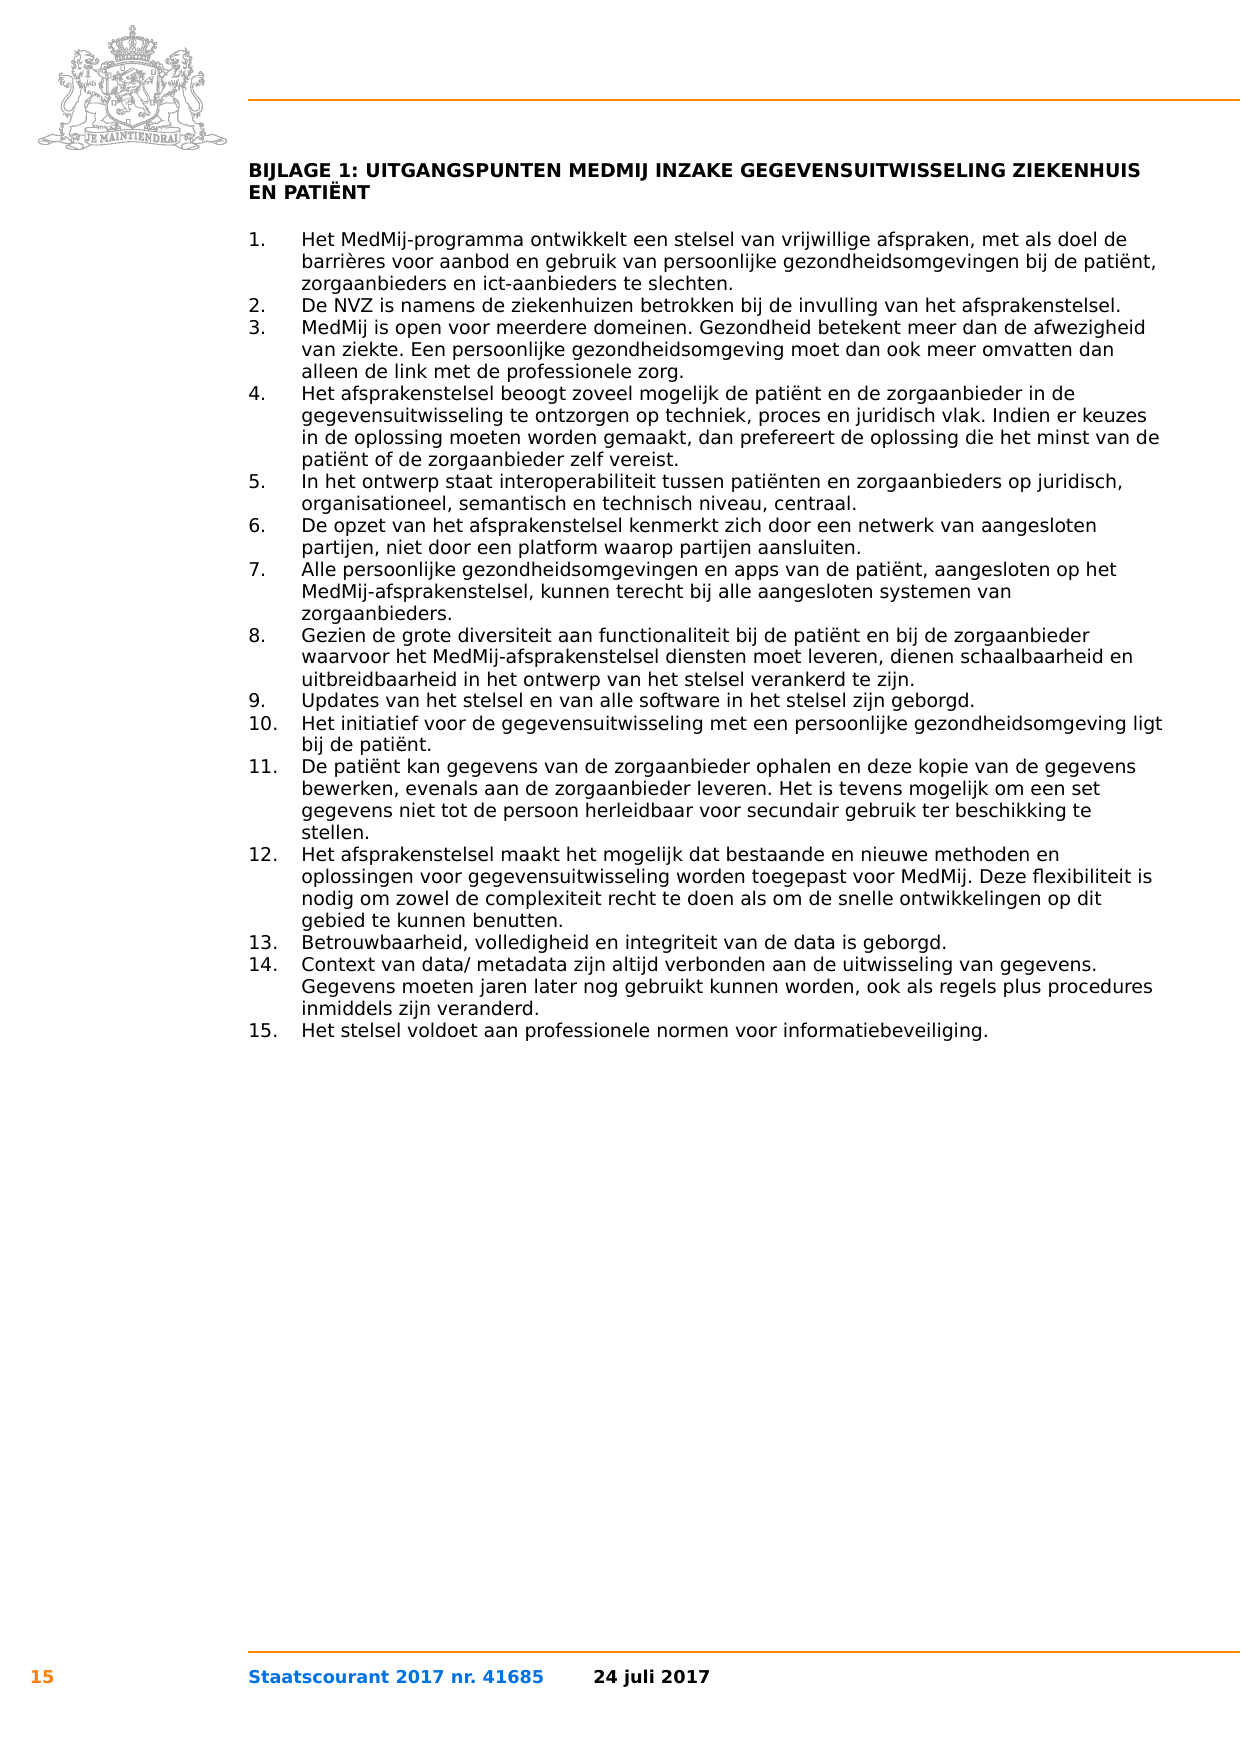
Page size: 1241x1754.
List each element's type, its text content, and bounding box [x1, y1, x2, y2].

text 4. Het afsprakenstelsel beoogt zoveel mogelijk de patiënt en de zorgaanbieder in de gegevensuitwisseling te ontzorgen op techniek, proces en juridisch vlak. Indien er keuzes in de oplossing moeten worden gemaakt, dan prefereert de oplossing die het minst van de patiënt of de zorgaanbieder zelf vereist. [248, 383, 1163, 471]
text 1. Het MedMij-programma ontwikkelt een stelsel van vrijwillige afspraken, met als doel de barrières voor aanbod en gebruik van persoonlijke gezondheidsomgevingen bij de patiënt, zorgaanbieders en ict-aanbieders te slechten. [248, 229, 1163, 295]
text 8. Gezien de grote diversiteit aan functionaliteit bij de patiënt en bij de zorgaanbieder waarvoor het MedMij-afsprakenstelsel diensten moet leveren, dienen schaalbaarheid en uitbreidbaarheid in het ontwerp van het stelsel verankerd te zijn. [248, 624, 1163, 690]
subtitle BIJLAGE 1: UITGANGSPUNTEN MEDMIJ INZAKE GEGEVENSUITWISSELING ZIEKENHUIS EN PATIËNT [248, 160, 1163, 204]
text 14. Context van data/ metadata zijn altijd verbonden aan de uitwisseling van gegevens. Gegevens moeten jaren later nog gebruikt kunnen worden, ook als regels plus procedures inmiddels zijn veranderd. [248, 954, 1163, 1020]
text 7. Alle persoonlijke gezondheidsomgevingen en apps van de patiënt, aangesloten op het MedMij-afsprakenstelsel, kunnen terecht bij alle aangesloten systemen van zorgaanbieders. [248, 558, 1163, 624]
text 9. Updates van het stelsel en van alle software in het stelsel zijn geborgd. [248, 690, 1163, 712]
text 12. Het afsprakenstelsel maakt het mogelijk dat bestaande en nieuwe methoden en oplossingen voor gegevensuitwisseling worden toegepast voor MedMij. Deze flexibiliteit is nodig om zowel de complexiteit recht te doen als om de snelle ontwikkelingen op dit gebied te kunnen benutten. [248, 844, 1163, 932]
text 3. MedMij is open voor meerdere domeinen. Gezondheid betekent meer dan de afwezigheid van ziekte. Een persoonlijke gezondheidsomgeving moet dan ook meer omvatten dan alleen de link met de professionele zorg. [248, 317, 1163, 383]
text 11. De patiënt kan gegevens van de zorgaanbieder ophalen en deze kopie van de gegevens bewerken, evenals aan de zorgaanbieder leveren. Het is tevens mogelijk om een set gegevens niet tot de persoon herleidbaar voor secundair gebruik ter beschikking te stellen. [248, 756, 1163, 844]
text 6. De opzet van het afsprakenstelsel kenmerkt zich door een netwerk van aangesloten partijen, niet door een platform waarop partijen aansluiten. [248, 514, 1163, 558]
text 13. Betrouwbaarheid, volledigheid en integriteit van de data is geborgd. [248, 932, 1163, 954]
text 10. Het initiatief voor de gegevensuitwisseling met een persoonlijke gezondheidsomgeving ligt bij de patiënt. [248, 712, 1163, 756]
text 2. De NVZ is namens de ziekenhuizen betrokken bij de invulling van het afsprakenstelsel. [248, 295, 1163, 317]
text 15. Het stelsel voldoet aan professionele normen voor informatiebeveiliging. [248, 1020, 1163, 1042]
picture [38, 25, 227, 150]
text 5. In het ontwerp staat interoperabiliteit tussen patiënten en zorgaanbieders op juridisch, organisationeel, semantisch en technisch niveau, centraal. [248, 471, 1163, 514]
